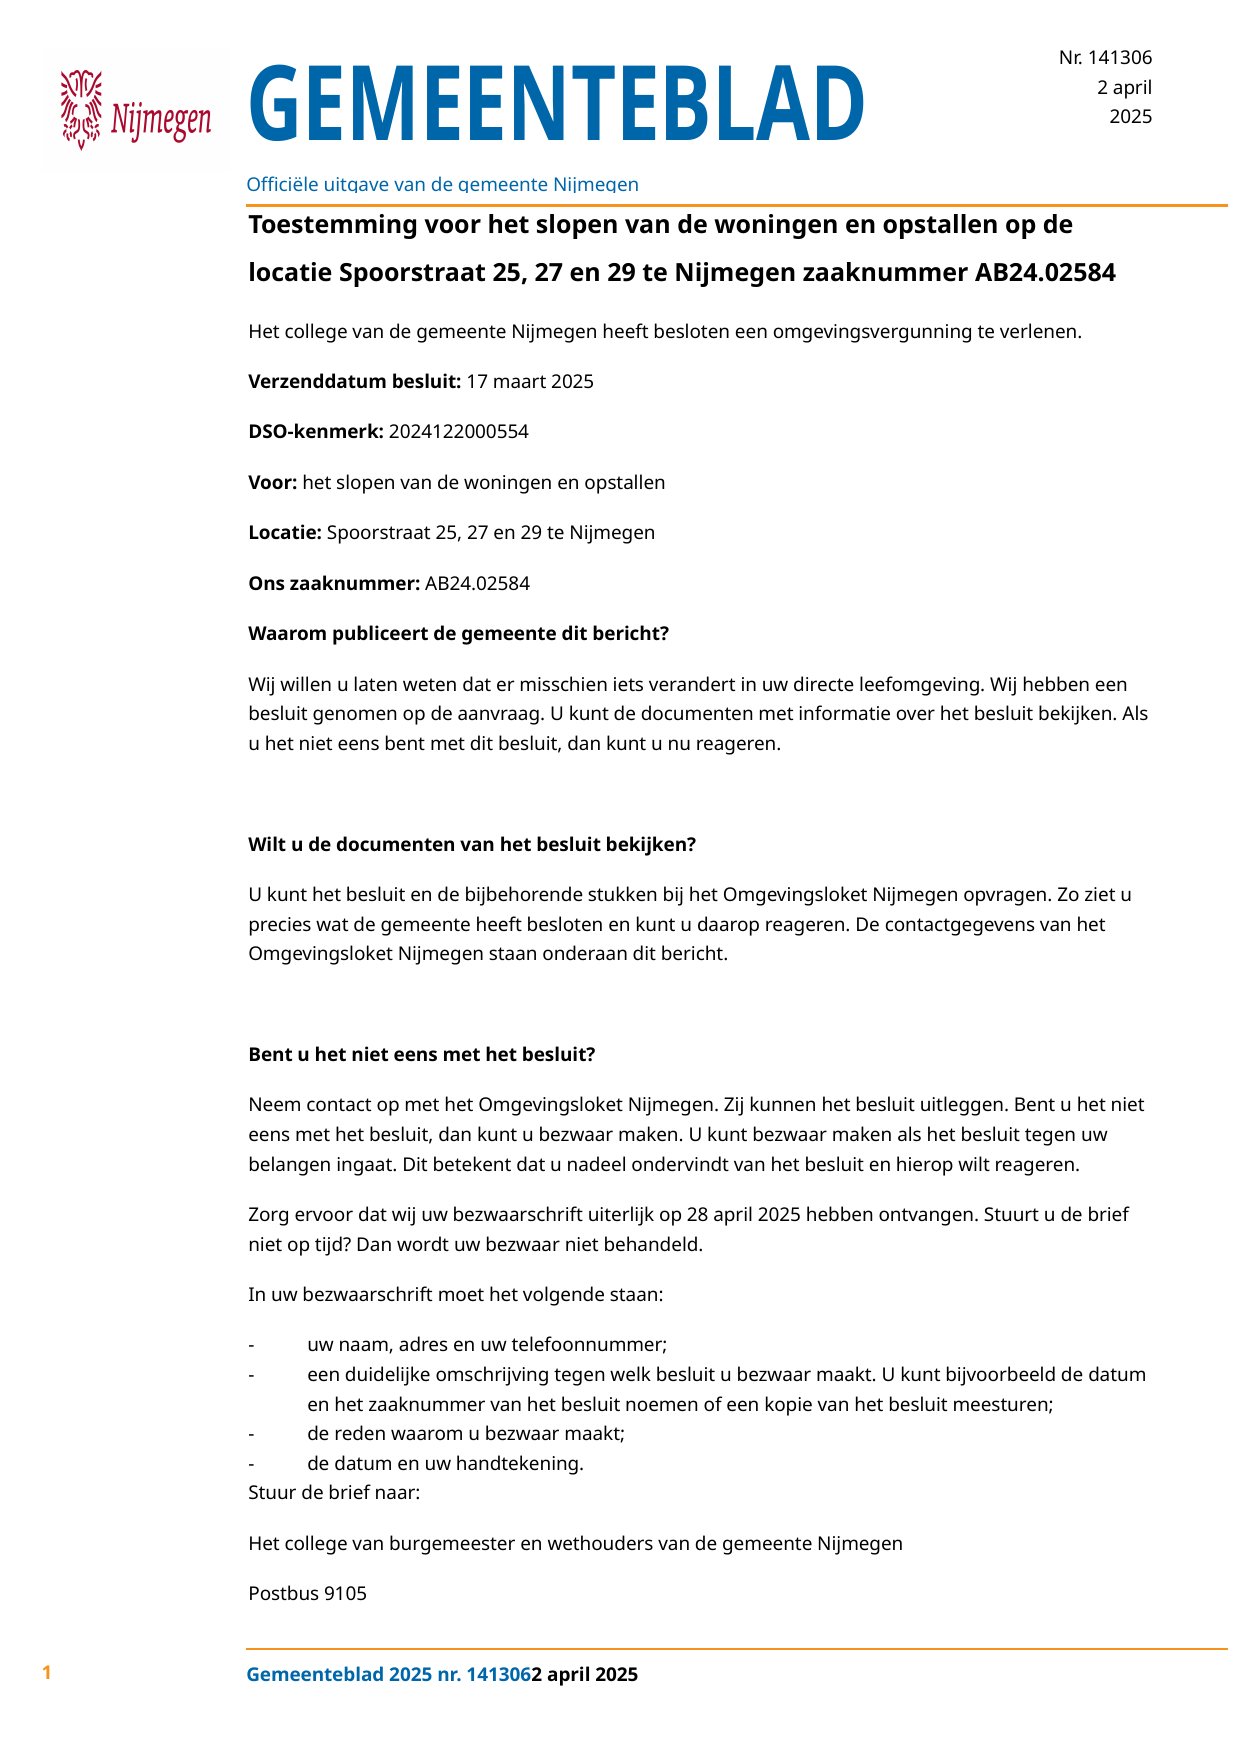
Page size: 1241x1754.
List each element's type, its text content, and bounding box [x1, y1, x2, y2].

list de datum en uw handtekening. [248, 1450, 1152, 1476]
picture [41, 47, 231, 172]
text In uw bezwaarschrift moet het volgende staan: [248, 1281, 1152, 1307]
text DSO-kenmerk: 2024122000554 [248, 419, 1152, 444]
text Het college van de gemeente Nijmegen heeft besloten een omgevingsvergunning te verlenen. [248, 318, 1152, 344]
text Voor: het slopen van de woningen en opstallen [248, 469, 1152, 495]
text Locatie: Spoorstraat 25, 27 en 29 te Nijmegen [248, 519, 1152, 545]
text Waarom publiceert de gemeente dit bericht? [248, 620, 1152, 646]
text Wilt u de documenten van het besluit bekijken? [248, 831, 1152, 857]
list uw naam, adres en uw telefoonnummer; [248, 1332, 1152, 1357]
text Verzenddatum besluit: 17 maart 2025 [248, 368, 1152, 394]
text Bent u het niet eens met het besluit? [248, 1041, 1152, 1067]
list de reden waarom u bezwaar maakt; [248, 1420, 1152, 1446]
text Toestemming voor het slopen van de woningen en opstallen op de locatie Spoorstraat 25, 27 en 29 te Nijmegen zaaknummer AB24.02584 [248, 207, 1152, 288]
text Ons zaaknummer: AB24.02584 [248, 570, 1152, 596]
text U kunt het besluit en de bijbehorende stukken bij het Omgevingsloket Nijmegen opvragen. Zo ziet u precies wat de gemeente heeft besloten en kunt u daarop reageren. De contactgegevens van het Omgevingsloket Nijmegen staan onderaan dit bericht. [248, 881, 1152, 966]
text Neem contact op met het Omgevingsloket Nijmegen. Zij kunnen het besluit uitleggen. Bent u het niet eens met het besluit, dan kunt u bezwaar maken. U kunt bezwaar maken als het besluit tegen uw belangen ingaat. Dit betekent dat u nadeel ondervindt van het besluit en hierop wilt reageren. [248, 1092, 1152, 1177]
text Het college van burgemeester en wethouders van de gemeente Nijmegen [248, 1530, 1152, 1556]
text Zorg ervoor dat wij uw bezwaarschrift uiterlijk op 28 april 2025 hebben ontvangen. Stuurt u de brief niet op tijd? Dan wordt uw bezwaar niet behandeld. [248, 1201, 1152, 1257]
text Postbus 9105 [248, 1580, 1152, 1606]
text Wij willen u laten weten dat er misschien iets verandert in uw directe leefomgeving. Wij hebben een besluit genomen op de aanvraag. U kunt de documenten met informatie over het besluit bekijken. Als u het niet eens bent met dit besluit, dan kunt u nu reageren. [248, 671, 1152, 756]
list een duidelijke omschrijving tegen welk besluit u bezwaar maakt. U kunt bijvoorbeeld de datum en het zaaknummer van het besluit noemen of een kopie van het besluit meesturen; [248, 1361, 1152, 1417]
text Stuur de brief naar: [248, 1479, 1152, 1505]
